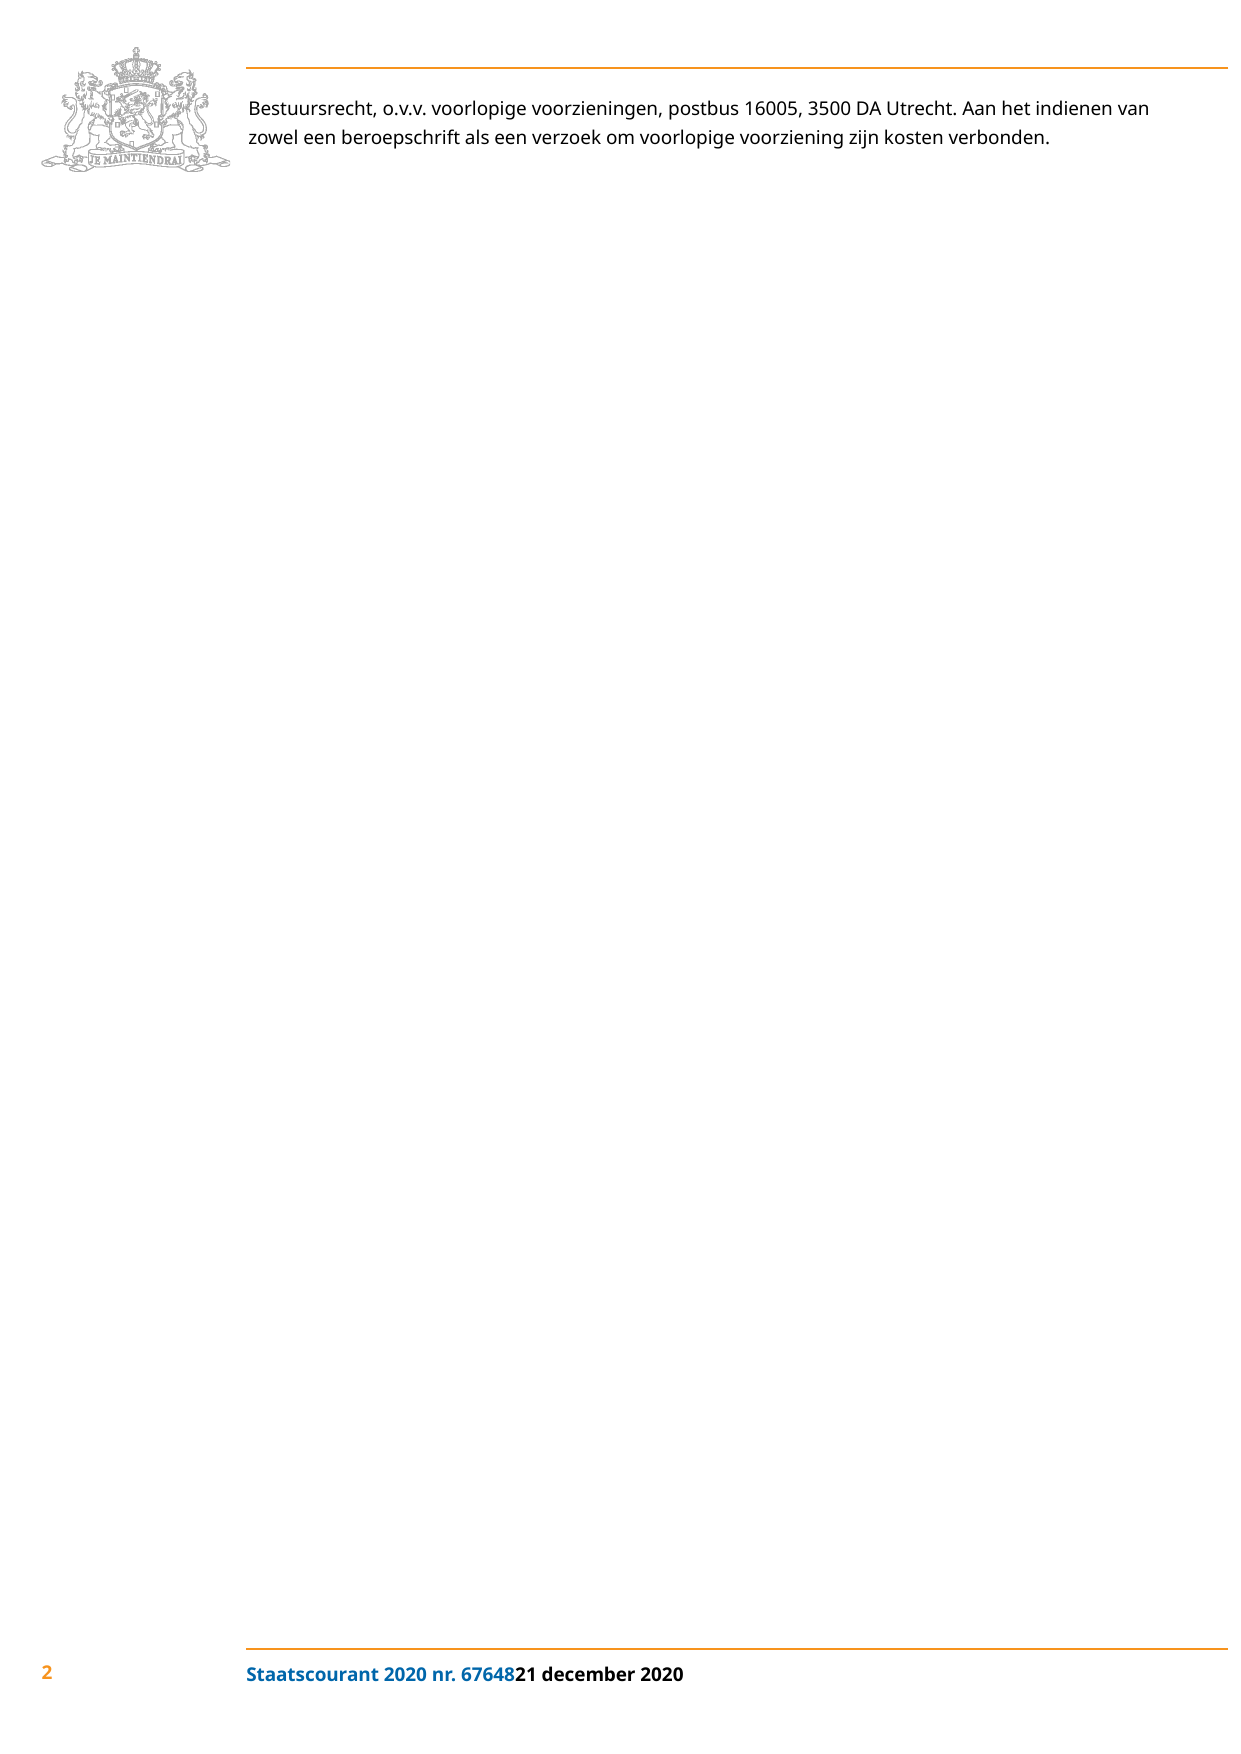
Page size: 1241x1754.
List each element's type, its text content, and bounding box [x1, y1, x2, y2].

text Bestuursrecht, o.v.v. voorlopige voorzieningen, postbus 16005, 3500 DA Utrecht. Aan het indienen van zowel een beroepschrift als een verzoek om voorlopige voorziening zijn kosten verbonden. [248, 95, 1152, 150]
picture [41, 47, 231, 172]
